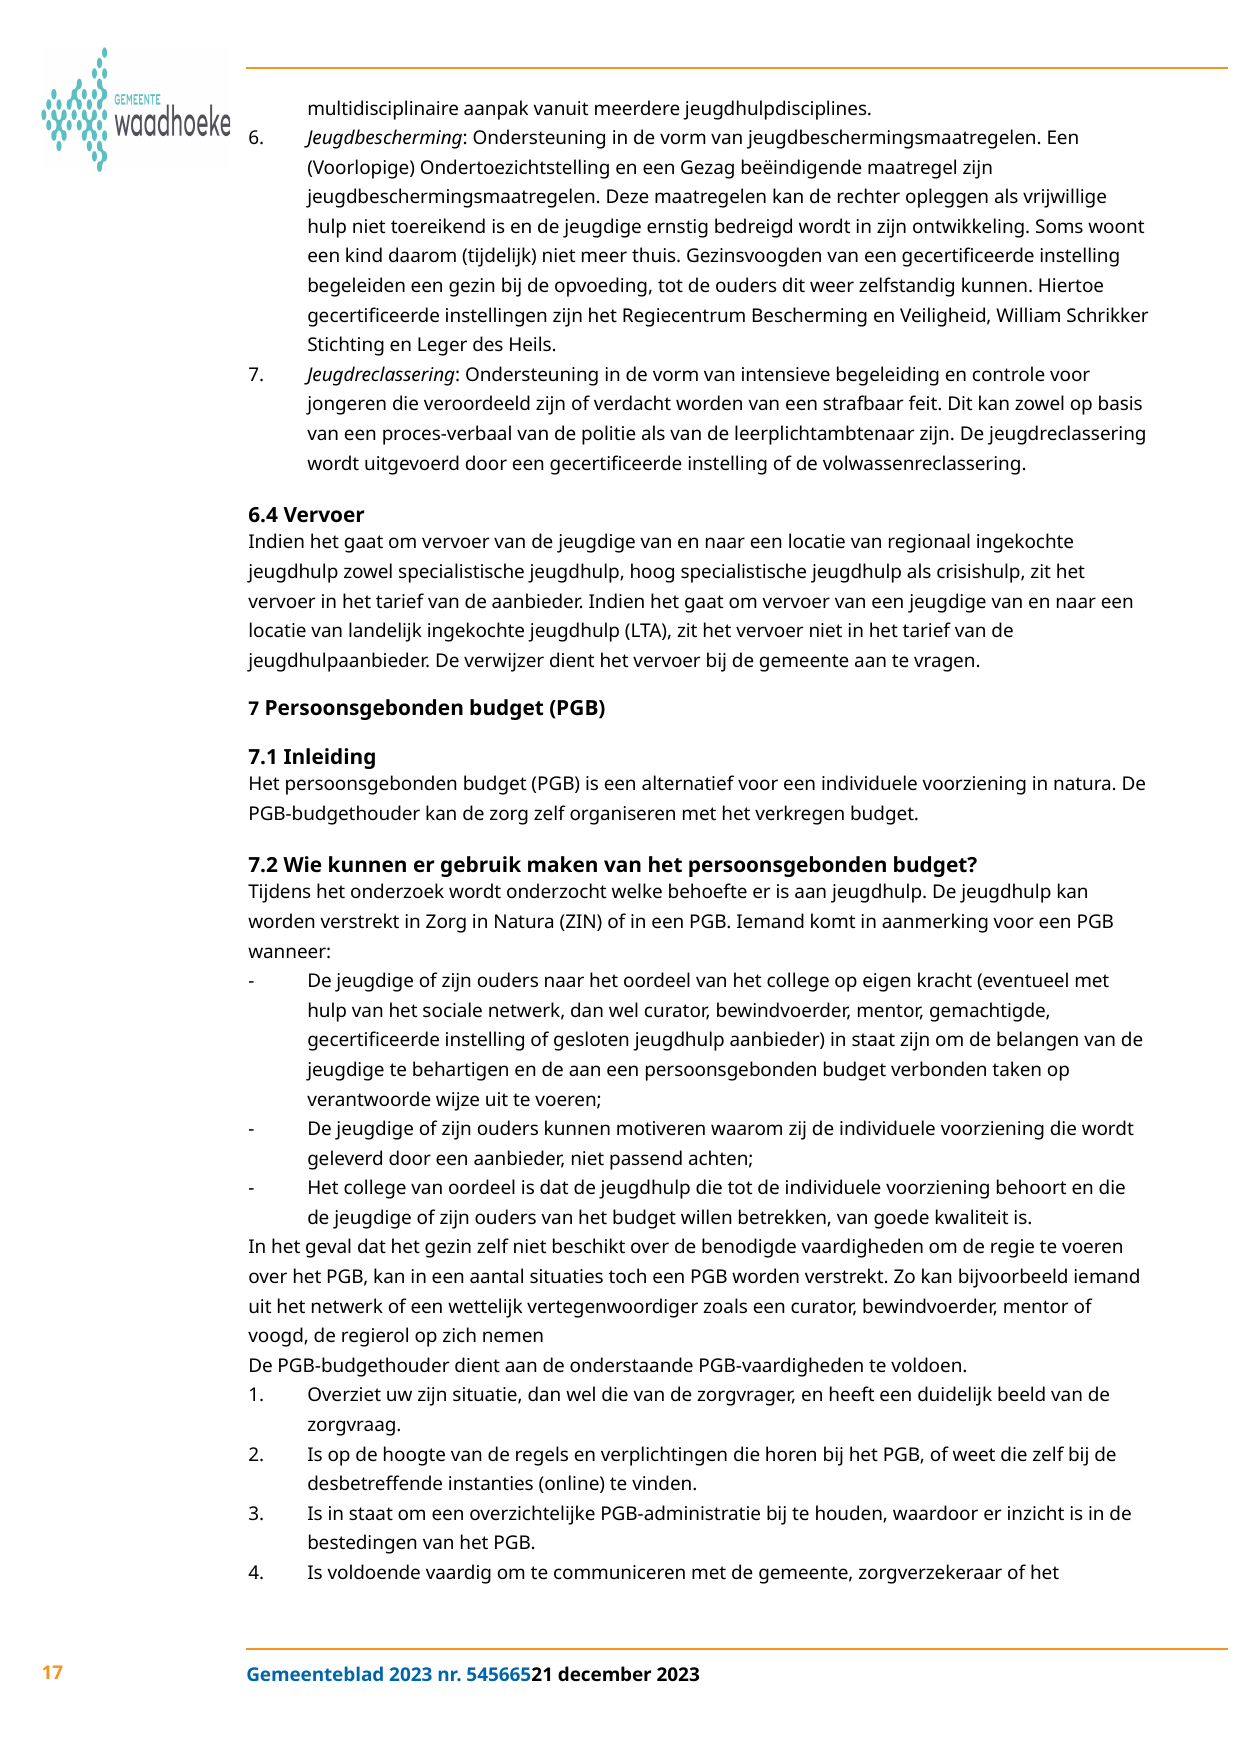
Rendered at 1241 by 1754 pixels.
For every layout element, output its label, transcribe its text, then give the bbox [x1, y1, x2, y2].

text De PGB-budgethouder dient aan de onderstaande PGB-vaardigheden te voldoen. [248, 1352, 1152, 1378]
list Overziet uw zijn situatie, dan wel die van de zorgvrager, en heeft een duidelijk beeld van de zorgvraag. [248, 1382, 1152, 1437]
text Tijdens het onderzoek wordt onderzocht welke behoefte er is aan jeugdhulp. De jeugdhulp kan worden verstrekt in Zorg in Natura (ZIN) of in een PGB. Iemand komt in aanmerking voor een PGB wanneer: [248, 879, 1152, 964]
text Indien het gaat om vervoer van de jeugdige van en naar een locatie van regionaal ingekochte jeugdhulp zowel specialistische jeugdhulp, hoog specialistische jeugdhulp als crisishulp, zit het vervoer in het tarief van de aanbieder. Indien het gaat om vervoer van een jeugdige van en naar een locatie van landelijk ingekochte jeugdhulp (LTA), zit het vervoer niet in het tarief van de jeugdhulpaanbieder. De verwijzer dient het vervoer bij de gemeente aan te vragen. [248, 529, 1152, 673]
list Is in staat om een overzichtelijke PGB-administratie bij te houden, waardoor er inzicht is in de bestedingen van het PGB. [248, 1500, 1152, 1555]
list Is voldoende vaardig om te communiceren met de gemeente, zorgverzekeraar of het [248, 1559, 1152, 1585]
list Jeugdreclassering: Ondersteuning in de vorm van intensieve begeleiding en controle voor jongeren die veroordeeld zijn of verdacht worden van een strafbaar feit. Dit kan zowel op basis van een proces-verbaal van de politie als van de leerplichtambtenaar zijn. De jeugdreclassering wordt uitgevoerd door een gecertificeerde instelling of de volwassenreclassering. [248, 361, 1152, 476]
text 7 Persoonsgebonden budget (PGB) [248, 693, 1152, 721]
list De jeugdige of zijn ouders kunnen motiveren waarom zij de individuele voorziening die wordt geleverd door een aanbieder, niet passend achten; [248, 1115, 1152, 1171]
text 6.4 Vervoer [248, 500, 1152, 529]
text 7.1 Inleiding [248, 742, 1152, 770]
picture [41, 47, 231, 172]
text In het geval dat het gezin zelf niet beschikt over de benodigde vaardigheden om de regie te voeren over het PGB, kan in een aantal situaties toch een PGB worden verstrekt. Zo kan bijvoorbeeld iemand uit het netwerk of een wettelijk vertegenwoordiger zoals een curator, bewindvoerder, mentor of voogd, de regierol op zich nemen [248, 1234, 1152, 1348]
list multidisciplinaire aanpak vanuit meerdere jeugdhulpdisciplines. [248, 95, 1152, 121]
list Het college van oordeel is dat de jeugdhulp die tot de individuele voorziening behoort en die de jeugdige of zijn ouders van het budget willen betrekken, van goede kwaliteit is. [248, 1174, 1152, 1230]
list De jeugdige of zijn ouders naar het oordeel van het college op eigen kracht (eventueel met hulp van het sociale netwerk, dan wel curator, bewindvoerder, mentor, gemachtigde, gecertificeerde instelling of gesloten jeugdhulp aanbieder) in staat zijn om de belangen van de jeugdige te behartigen en de aan een persoonsgebonden budget verbonden taken op verantwoorde wijze uit te voeren; [248, 967, 1152, 1112]
text Het persoonsgebonden budget (PGB) is een alternatief voor een individuele voorziening in natura. De PGB-budgethouder kan de zorg zelf organiseren met het verkregen budget. [248, 770, 1152, 826]
list Is op de hoogte van de regels en verplichtingen die horen bij het PGB, of weet die zelf bij de desbetreffende instanties (online) te vinden. [248, 1441, 1152, 1496]
list Jeugdbescherming: Ondersteuning in de vorm van jeugdbeschermingsmaatregelen. Een (Voorlopige) Ondertoezichtstelling en een Gezag beëindigende maatregel zijn jeugdbeschermingsmaatregelen. Deze maatregelen kan de rechter opleggen als vrijwillige hulp niet toereikend is en de jeugdige ernstig bedreigd wordt in zijn ontwikkeling. Soms woont een kind daarom (tijdelijk) niet meer thuis. Gezinsvoogden van een gecertificeerde instelling begeleiden een gezin bij de opvoeding, tot de ouders dit weer zelfstandig kunnen. Hiertoe gecertificeerde instellingen zijn het Regiecentrum Bescherming en Veiligheid, William Schrikker Stichting en Leger des Heils. [248, 124, 1152, 357]
text 7.2 Wie kunnen er gebruik maken van het persoonsgebonden budget? [248, 850, 1152, 879]
